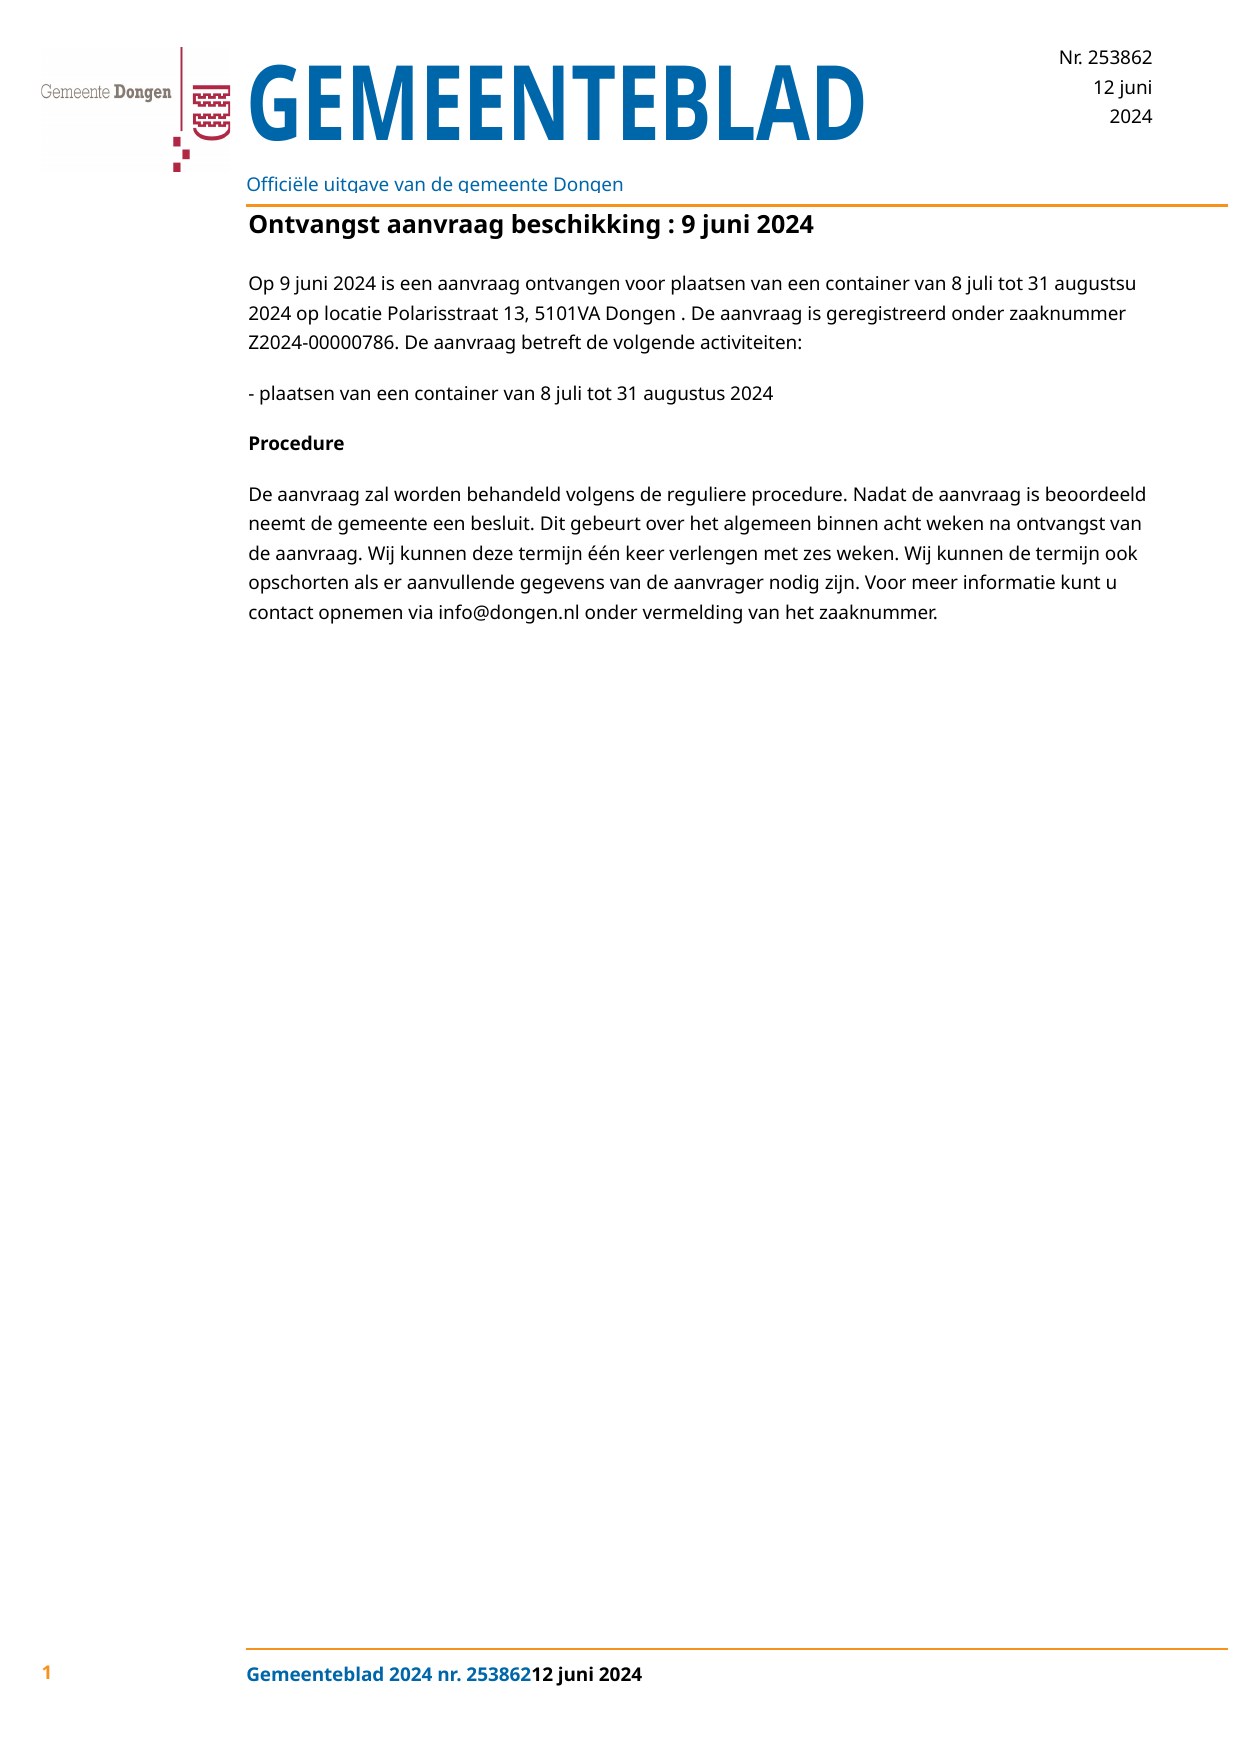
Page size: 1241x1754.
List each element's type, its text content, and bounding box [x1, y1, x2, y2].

picture [41, 47, 231, 172]
text De aanvraag zal worden behandeld volgens de reguliere procedure. Nadat de aanvraag is beoordeeld neemt de gemeente een besluit. Dit gebeurt over het algemeen binnen acht weken na ontvangst van de aanvraag. Wij kunnen deze termijn één keer verlengen met zes weken. Wij kunnen de termijn ook opschorten als er aanvullende gegevens van de aanvrager nodig zijn. Voor meer informatie kunt u contact opnemen via info@dongen.nl onder vermelding van het zaaknummer. [248, 481, 1152, 625]
text - plaatsen van een container van 8 juli tot 31 augustus 2024 [248, 380, 1152, 406]
text Op 9 juni 2024 is een aanvraag ontvangen voor plaatsen van een container van 8 juli tot 31 augustsu 2024 op locatie Polarisstraat 13, 5101VA Dongen . De aanvraag is geregistreerd onder zaaknummer Z2024-00000786. De aanvraag betreft de volgende activiteiten: [248, 270, 1152, 355]
text Ontvangst aanvraag beschikking : 9 juni 2024 [248, 207, 1152, 241]
text Procedure [248, 430, 1152, 456]
